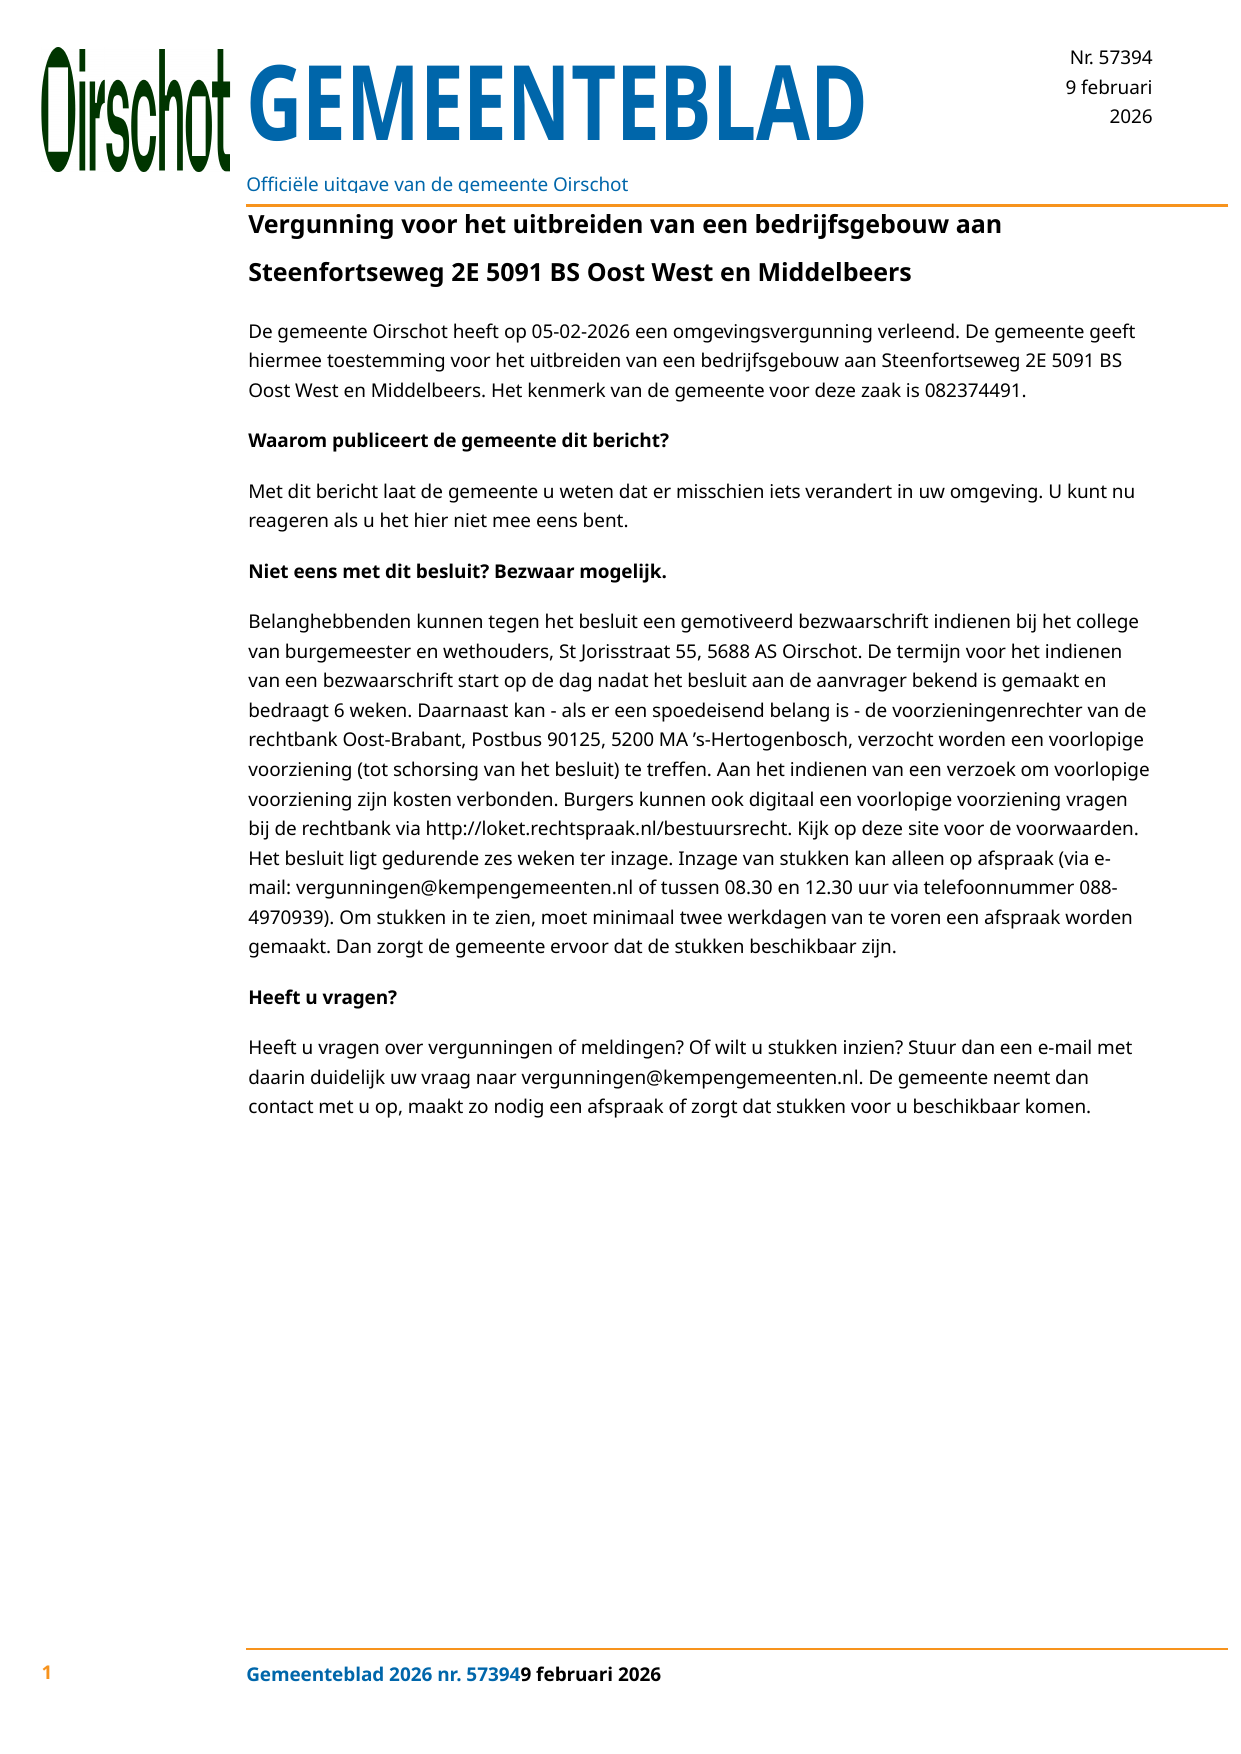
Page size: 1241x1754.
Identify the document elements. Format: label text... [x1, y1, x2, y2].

text Heeft u vragen? [248, 984, 1152, 1010]
picture [41, 47, 231, 172]
text Waarom publiceert de gemeente dit bericht? [248, 427, 1152, 453]
text Heeft u vragen over vergunningen of meldingen? Of wilt u stukken inzien? Stuur dan een e-mail met daarin duidelijk uw vraag naar vergunningen@kempengemeenten.nl. De gemeente neemt dan contact met u op, maakt zo nodig een afspraak of zorgt dat stukken voor u beschikbaar komen. [248, 1034, 1152, 1119]
text De gemeente Oirschot heeft op 05-02-2026 een omgevingsvergunning verleend. De gemeente geeft hiermee toestemming voor het uitbreiden van een bedrijfsgebouw aan Steenfortseweg 2E 5091 BS Oost West en Middelbeers. Het kenmerk van de gemeente voor deze zaak is 082374491. [248, 318, 1152, 403]
text Niet eens met dit besluit? Bezwaar mogelijk. [248, 558, 1152, 584]
text Belanghebbenden kunnen tegen het besluit een gemotiveerd bezwaarschrift indienen bij het college van burgemeester en wethouders, St Jorisstraat 55, 5688 AS Oirschot. De termijn voor het indienen van een bezwaarschrift start op de dag nadat het besluit aan de aanvrager bekend is gemaakt en bedraagt 6 weken. Daarnaast kan - als er een spoedeisend belang is - de voorzieningenrechter van de rechtbank Oost-Brabant, Postbus 90125, 5200 MA ’s-Hertogenbosch, verzocht worden een voorlopige voorziening (tot schorsing van het besluit) te treffen. Aan het indienen van een verzoek om voorlopige voorziening zijn kosten verbonden. Burgers kunnen ook digitaal een voorlopige voorziening vragen bij de rechtbank via http://loket.rechtspraak.nl/bestuursrecht. Kijk op deze site voor de voorwaarden. Het besluit ligt gedurende zes weken ter inzage. Inzage van stukken kan alleen op afspraak (via e-mail: vergunningen@kempengemeenten.nl of tussen 08.30 en 12.30 uur via telefoonnummer 088-4970939). Om stukken in te zien, moet minimaal twee werkdagen van te voren een afspraak worden gemaakt. Dan zorgt de gemeente ervoor dat de stukken beschikbaar zijn. [248, 608, 1152, 959]
text Vergunning voor het uitbreiden van een bedrijfsgebouw aan Steenfortseweg 2E 5091 BS Oost West en Middelbeers [248, 207, 1152, 288]
text Met dit bericht laat de gemeente u weten dat er misschien iets verandert in uw omgeving. U kunt nu reageren als u het hier niet mee eens bent. [248, 478, 1152, 533]
